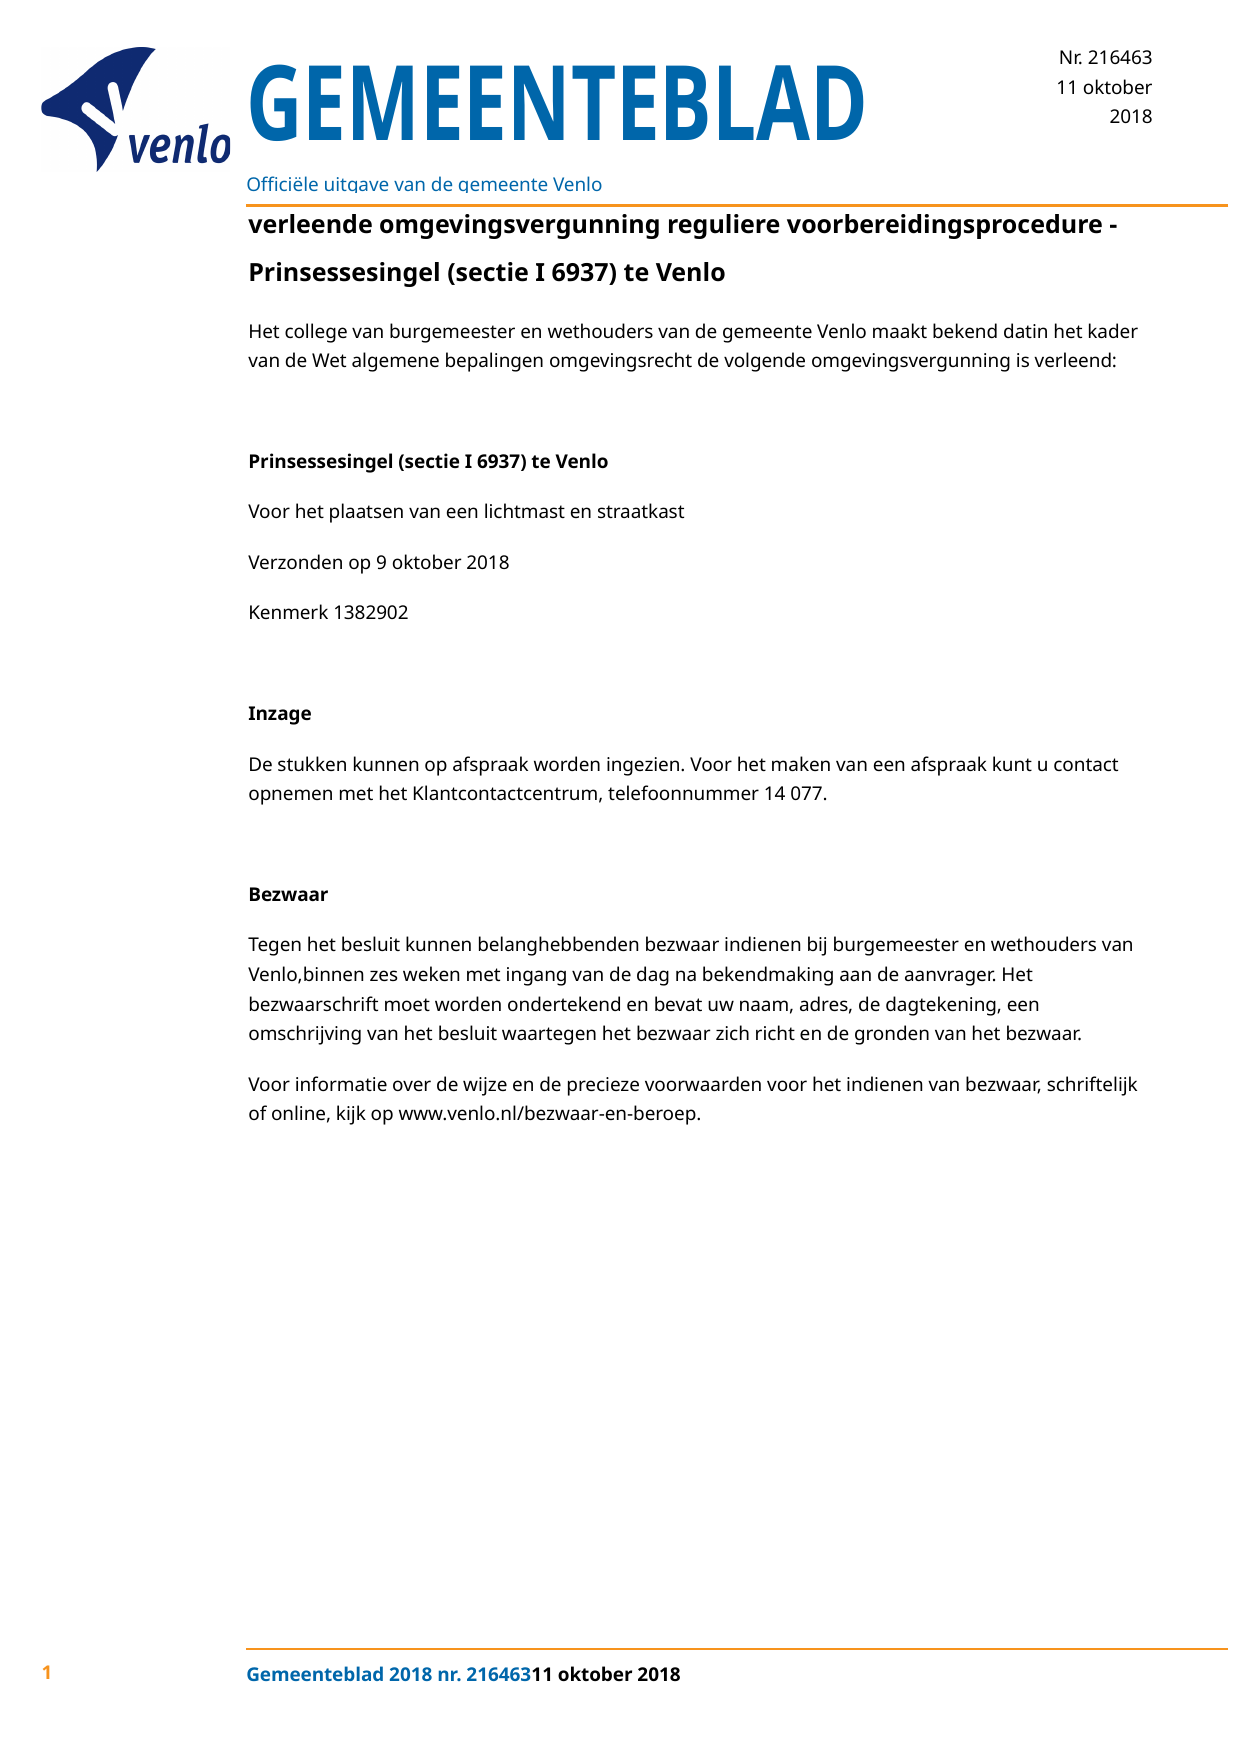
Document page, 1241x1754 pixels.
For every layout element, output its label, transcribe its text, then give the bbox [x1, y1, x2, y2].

text Voor het plaatsen van een lichtmast en straatkast [248, 499, 1152, 524]
text Tegen het besluit kunnen belanghebbenden bezwaar indienen bij burgemeester en wethouders van Venlo,binnen zes weken met ingang van de dag na bekendmaking aan de aanvrager. Het bezwaarschrift moet worden ondertekend en bevat uw naam, adres, de dagtekening, een omschrijving van het besluit waartegen het bezwaar zich richt en de gronden van het bezwaar. [248, 932, 1152, 1046]
text Verzonden op 9 oktober 2018 [248, 549, 1152, 575]
picture [41, 47, 231, 172]
text Voor informatie over de wijze en de precieze voorwaarden voor het indienen van bezwaar, schriftelijk of online, kijk op www.venlo.nl/bezwaar-en-beroep. [248, 1071, 1152, 1126]
text Inzage [248, 700, 1152, 726]
text verleende omgevingsvergunning reguliere voorbereidingsprocedure - Prinsessesingel (sectie I 6937) te Venlo [248, 207, 1152, 288]
text Bezwaar [248, 881, 1152, 907]
text Kenmerk 1382902 [248, 599, 1152, 625]
text Het college van burgemeester en wethouders van de gemeente Venlo maakt bekend datin het kader van de Wet algemene bepalingen omgevingsrecht de volgende omgevingsvergunning is verleend: [248, 318, 1152, 373]
text De stukken kunnen op afspraak worden ingezien. Voor het maken van een afspraak kunt u contact opnemen met het Klantcontactcentrum, telefoonnummer 14 077. [248, 751, 1152, 806]
text Prinsessesingel (sectie I 6937) te Venlo [248, 448, 1152, 474]
